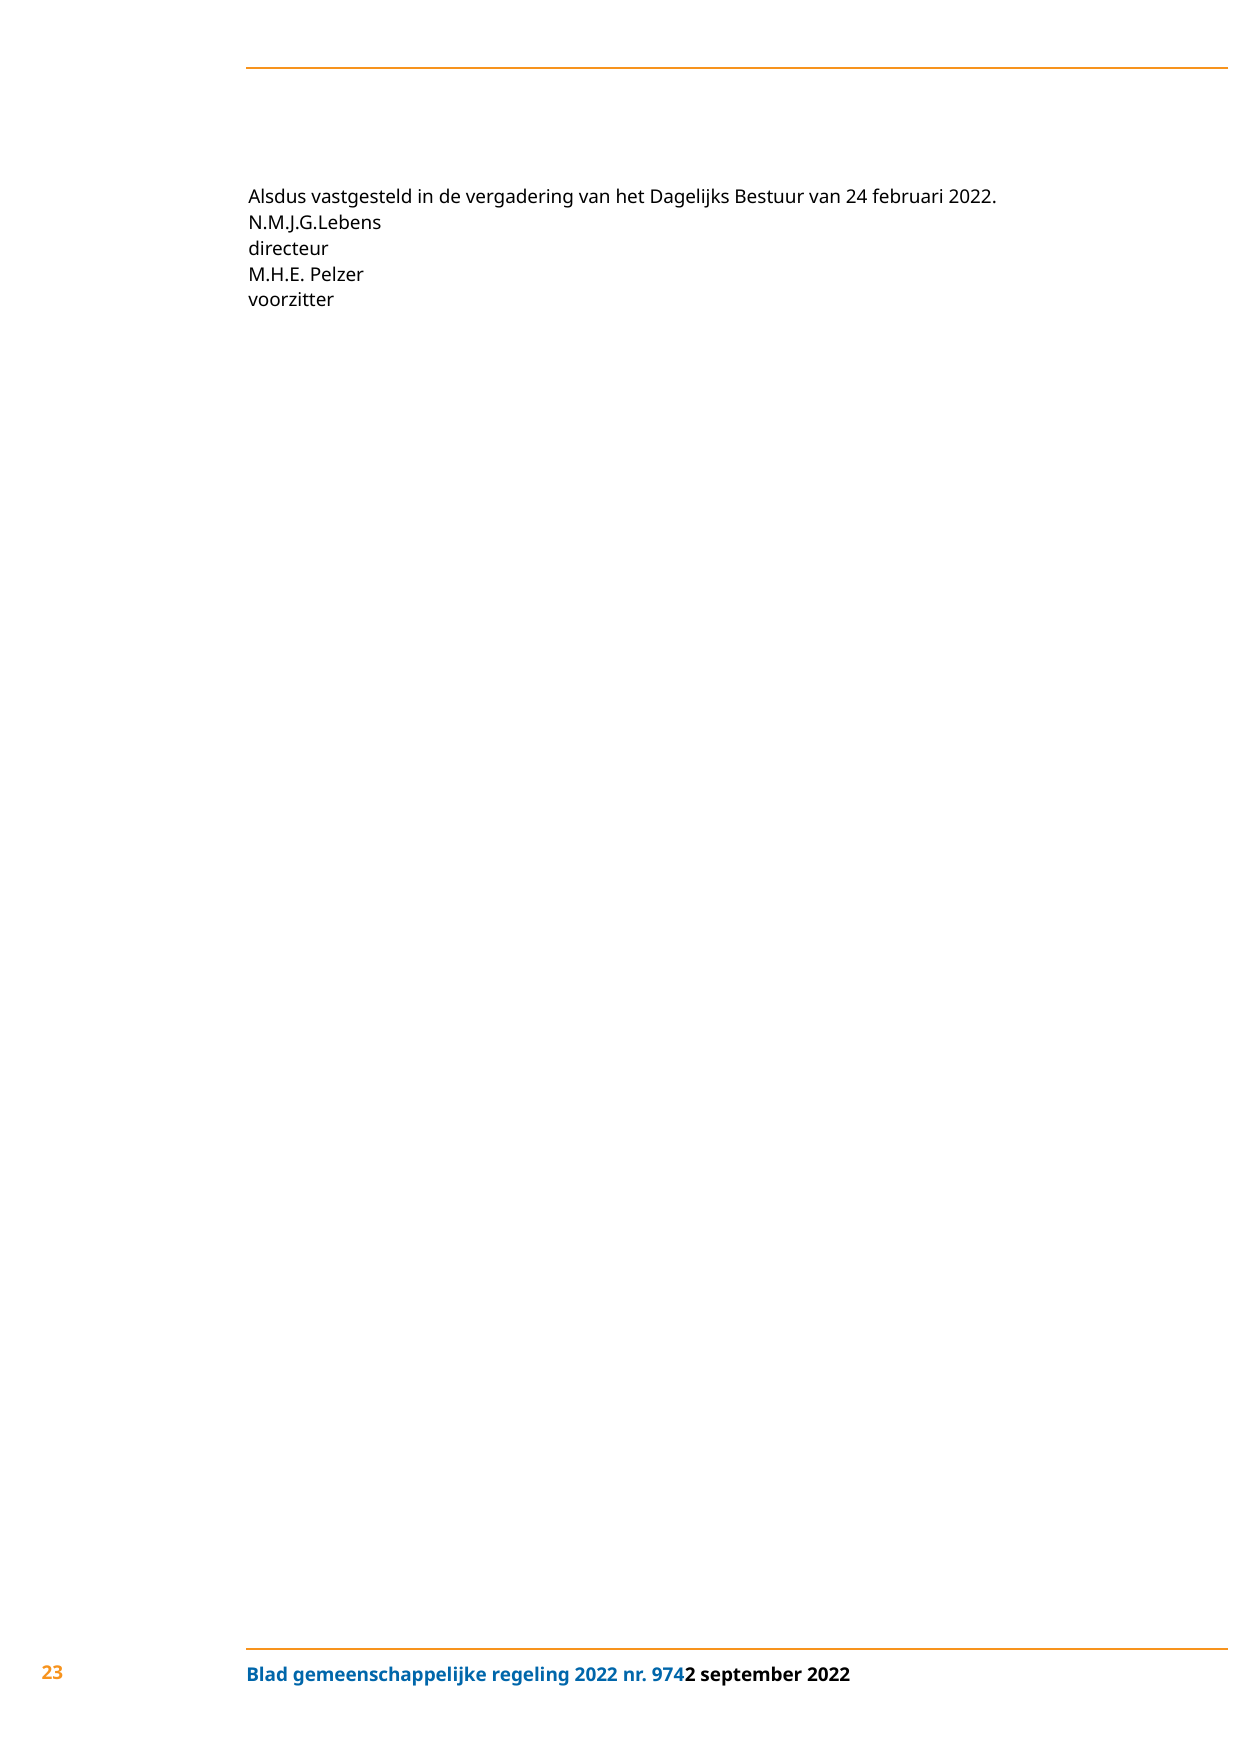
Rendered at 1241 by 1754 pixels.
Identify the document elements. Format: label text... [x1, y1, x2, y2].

text N.M.J.G.Lebens [248, 209, 1152, 235]
text directeur [248, 235, 1152, 261]
picture [41, 47, 231, 172]
text M.H.E. Pelzer [248, 261, 1152, 286]
text voorzitter [248, 286, 1152, 312]
text Alsdus vastgesteld in de vergadering van het Dagelijks Bestuur van 24 februari 2022. [248, 183, 1152, 209]
